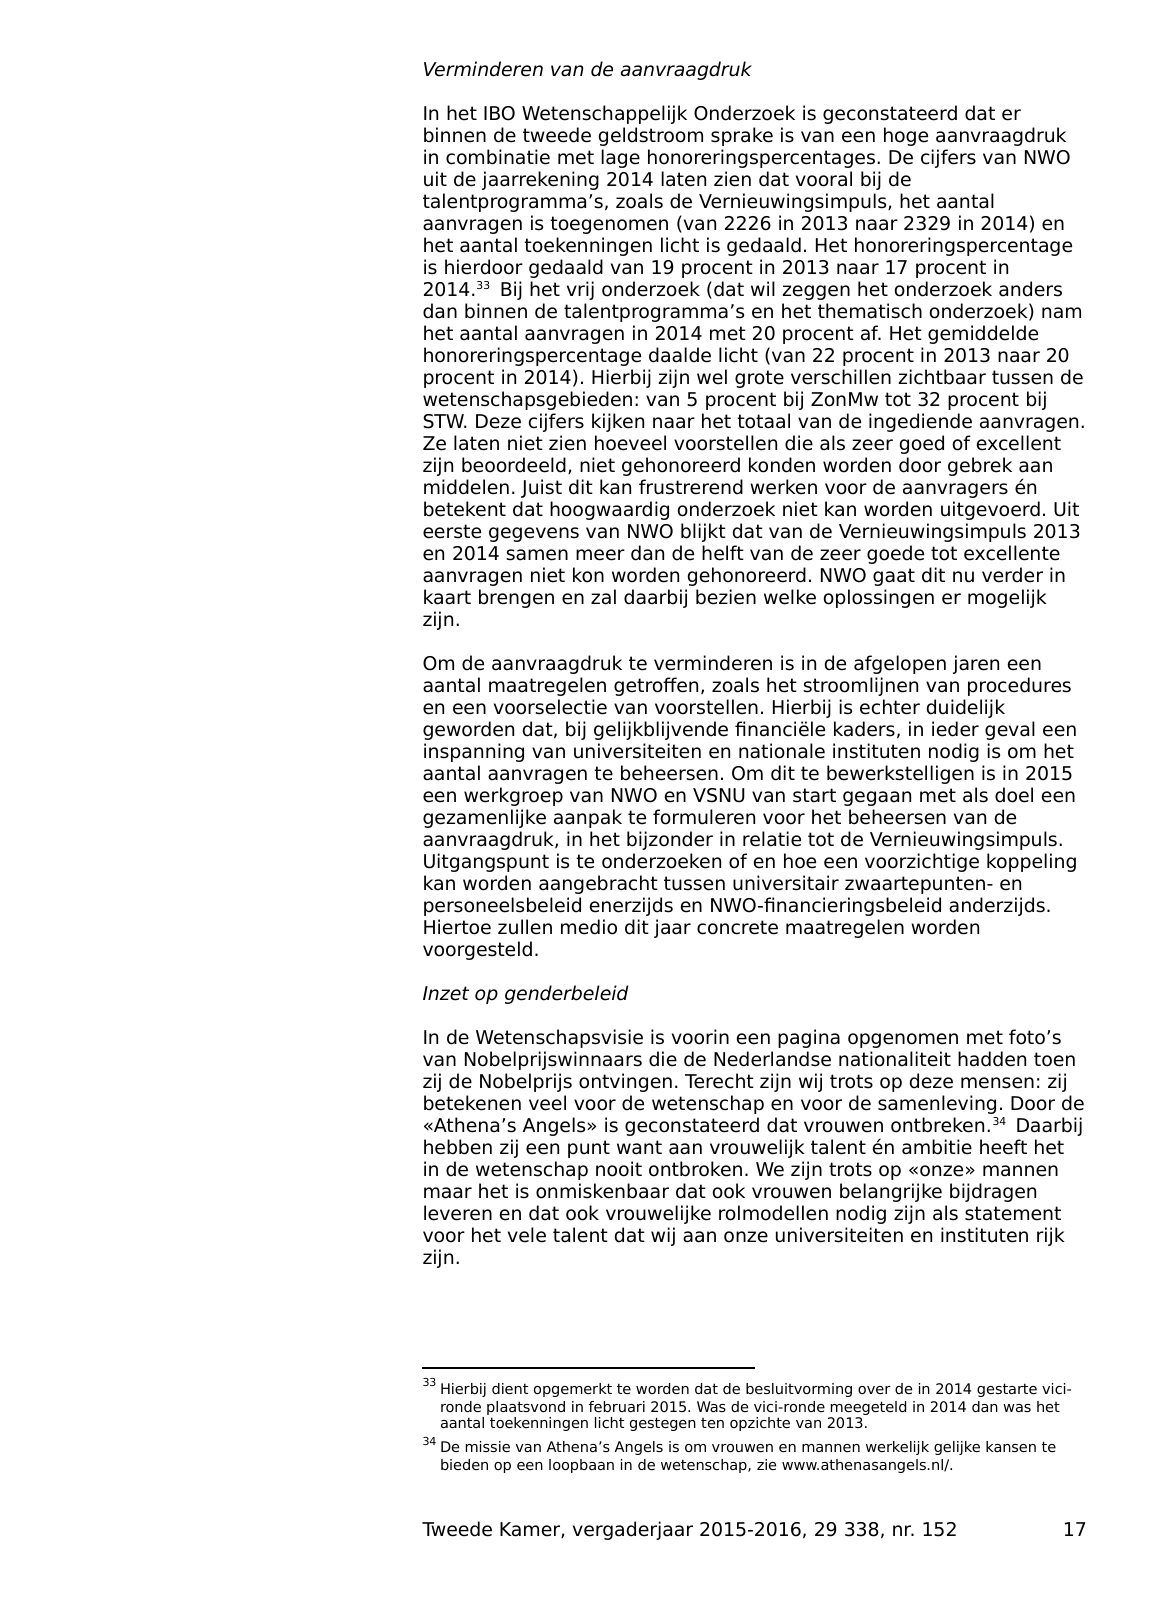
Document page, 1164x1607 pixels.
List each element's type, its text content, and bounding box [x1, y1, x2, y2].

text In het IBO Wetenschappelijk Onderzoek is geconstateerd dat er binnen de tweede geldstroom sprake is van een hoge aanvraagdruk in combinatie met lage honoreringspercentages. De cijfers van NWO uit de jaarrekening 2014 laten zien dat vooral bij de talentprogramma’s, zoals de Vernieuwingsimpuls, het aantal aanvragen is toegenomen (van 2226 in 2013 naar 2329 in 2014) en het aantal toekenningen licht is gedaald. Het honoreringspercentage is hierdoor gedaald van 19 procent in 2013 naar 17 procent in 2014. Bij het vrij onderzoek (dat wil zeggen het onderzoek anders dan binnen de talentprogramma’s en het thematisch onderzoek) nam het aantal aanvragen in 2014 met 20 procent af. Het gemiddelde honoreringspercentage daalde licht (van 22 procent in 2013 naar 20 procent in 2014). Hierbij zijn wel grote verschillen zichtbaar tussen de wetenschapsgebieden: van 5 procent bij ZonMw tot 32 procent bij STW. Deze cijfers kijken naar het totaal van de ingediende aanvragen. Ze laten niet zien hoeveel voorstellen die als zeer goed of excellent zijn beoordeeld, niet gehonoreerd konden worden door gebrek aan middelen. Juist dit kan frustrerend werken voor de aanvragers én betekent dat hoogwaardig onderzoek niet kan worden uitgevoerd. Uit eerste gegevens van NWO blijkt dat van de Vernieuwingsimpuls 2013 en 2014 samen meer dan de helft van de zeer goede tot excellente aanvragen niet kon worden gehonoreerd. NWO gaat dit nu verder in kaart brengen en zal daarbij bezien welke oplossingen er mogelijk zijn. [422, 103, 1087, 631]
subtitle Inzet op genderbeleid [422, 983, 1087, 1005]
text Om de aanvraagdruk te verminderen is in de afgelopen jaren een aantal maatregelen getroffen, zoals het stroomlijnen van procedures en een voorselectie van voorstellen. Hierbij is echter duidelijk geworden dat, bij gelijkblijvende financiële kaders, in ieder geval een inspanning van universiteiten en nationale instituten nodig is om het aantal aanvragen te beheersen. Om dit te bewerkstelligen is in 2015 een werkgroep van NWO en VSNU van start gegaan met als doel een gezamenlijke aanpak te formuleren voor het beheersen van de aanvraagdruk, in het bijzonder in relatie tot de Vernieuwingsimpuls. Uitgangspunt is te onderzoeken of en hoe een voorzichtige koppeling kan worden aangebracht tussen universitair zwaartepunten- en personeelsbeleid enerzijds en NWO-financieringsbeleid anderzijds. Hiertoe zullen medio dit jaar concrete maatregelen worden voorgesteld. [422, 653, 1087, 961]
text De missie van Athena’s Angels is om vrouwen en mannen werkelijk gelijke kansen te bieden op een loopbaan in de wetenschap, zie www.athenasangels.nl/. [422, 1435, 1087, 1474]
subtitle Verminderen van de aanvraagdruk [422, 59, 1087, 81]
text Hierbij dient opgemerkt te worden dat de besluitvorming over de in 2014 gestarte vici-ronde plaatsvond in februari 2015. Was de vici-ronde meegeteld in 2014 dan was het aantal toekenningen licht gestegen ten opzichte van 2013. [422, 1377, 1087, 1432]
text In de Wetenschapsvisie is voorin een pagina opgenomen met foto’s van Nobelprijswinnaars die de Nederlandse nationaliteit hadden toen zij de Nobelprijs ontvingen. Terecht zijn wij trots op deze mensen: zij betekenen veel voor de wetenschap en voor de samenleving. Door de «Athena’s Angels» is geconstateerd dat vrouwen ontbreken. Daarbij hebben zij een punt want aan vrouwelijk talent én ambitie heeft het in de wetenschap nooit ontbroken. We zijn trots op «onze» mannen maar het is onmiskenbaar dat ook vrouwen belangrijke bijdragen leveren en dat ook vrouwelijke rolmodellen nodig zijn als statement voor het vele talent dat wij aan onze universiteiten en instituten rijk zijn. [422, 1027, 1087, 1269]
